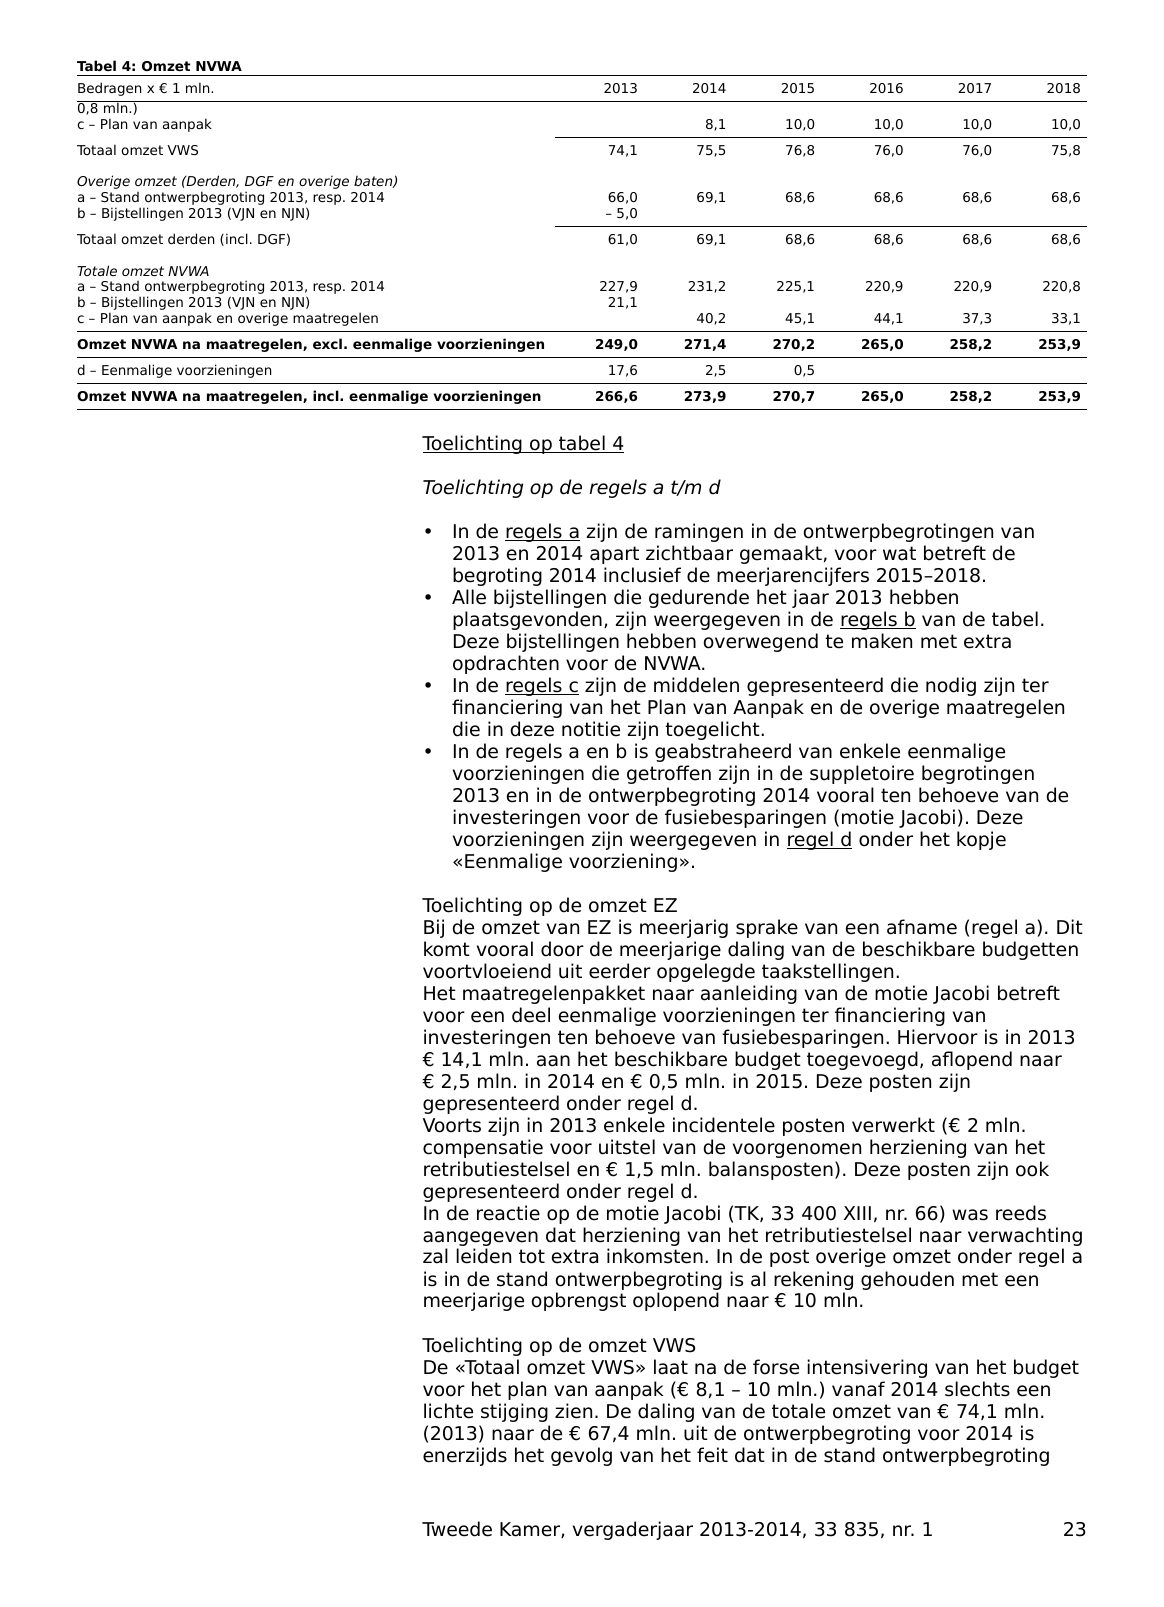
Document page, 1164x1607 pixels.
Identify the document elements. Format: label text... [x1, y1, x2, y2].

table_cell c – Plan van aanpak en overige maatregelen [77, 311, 555, 331]
table_cell [821, 358, 909, 383]
table_cell [998, 358, 1087, 383]
table_cell [821, 159, 909, 174]
table_cell 220,9 [821, 279, 909, 295]
table_cell [644, 295, 732, 311]
subtitle Toelichting op tabel 4 [422, 433, 1087, 454]
table_cell [909, 102, 998, 117]
table_cell [998, 263, 1087, 279]
table_cell 68,6 [998, 190, 1087, 206]
table_cell [555, 174, 644, 190]
table_cell Totaal omzet derden (incl. DGF) [77, 226, 555, 248]
table_cell 220,8 [998, 279, 1087, 295]
table_cell 10,0 [998, 117, 1087, 137]
table_cell c – Plan van aanpak [77, 117, 555, 137]
table_cell [644, 102, 732, 117]
table_cell 68,6 [998, 227, 1087, 248]
table_cell 231,2 [644, 279, 732, 295]
table_cell [998, 159, 1087, 174]
table_cell 258,2 [909, 332, 998, 357]
table_cell -0,8 mln.) [77, 102, 555, 117]
table_cell [909, 206, 998, 226]
table_cell [821, 174, 909, 190]
table_cell Totaal omzet VWS [77, 137, 555, 158]
text • In de regels a en b is geabstraheerd van enkele eenmalige voorzieningen die getroffen zijn in de suppletoire begrotingen 2013 en in de ontwerpbegroting 2014 vooral ten behoeve van de investeringen voor de fusiebesparingen (motie Jacobi). Deze voorzieningen zijn weergegeven in regel d onder het kopje «Eenmalige voorziening». [422, 741, 1087, 873]
text In de reactie op de motie Jacobi (TK, 33 400 XIII, nr. 66) was reeds aangegeven dat herziening van het retributiestelsel naar verwachting zal leiden tot extra inkomsten. In de post overige omzet onder regel a is in de stand ontwerpbegroting is al rekening gehouden met een meerjarige opbrengst oplopend naar € 10 mln. [422, 1202, 1087, 1312]
text Het maatregelenpakket naar aanleiding van de motie Jacobi betreft voor een deel eenmalige voorzieningen ter financiering van investeringen ten behoeve van fusiebesparingen. Hiervoor is in 2013 € 14,1 mln. aan het beschikbare budget toegevoegd, aflopend naar € 2,5 mln. in 2014 en € 0,5 mln. in 2015. Deze posten zijn gepresenteerd onder regel d. [422, 983, 1087, 1114]
table_cell 271,4 [644, 332, 732, 357]
table_cell a – Stand ontwerpbegroting 2013, resp. 2014 [77, 279, 555, 295]
table_cell 37,3 [909, 311, 998, 331]
table_cell [732, 174, 821, 190]
table_cell 8,1 [644, 117, 732, 137]
table_cell [909, 248, 998, 263]
table_cell 249,0 [555, 332, 644, 357]
table_cell [732, 206, 821, 226]
table_cell [909, 174, 998, 190]
table_cell 74,1 [555, 138, 644, 158]
table_cell 68,6 [909, 227, 998, 248]
table_cell [644, 206, 732, 226]
table_cell 75,5 [644, 138, 732, 158]
table_cell [732, 295, 821, 311]
text Toelichting op de omzet EZ [422, 895, 1087, 917]
table_cell [909, 358, 998, 383]
table_cell Bedragen x € 1 mln. [77, 76, 555, 101]
table_cell [732, 263, 821, 279]
table_cell 10,0 [732, 117, 821, 137]
text Voorts zijn in 2013 enkele incidentele posten verwerkt (€ 2 mln. compensatie voor uitstel van de voorgenomen herziening van het retributiestelsel en € 1,5 mln. balansposten). Deze posten zijn ook gepresenteerd onder regel d. [422, 1114, 1087, 1202]
table_cell [732, 102, 821, 117]
table_cell Omzet NVWA na maatregelen, excl. eenmalige voorzieningen [77, 332, 555, 357]
table_cell 273,9 [644, 384, 732, 409]
text Toelichting op de omzet VWS [422, 1334, 1087, 1357]
table_cell [644, 248, 732, 263]
text De «Totaal omzet VWS» laat na de forse intensivering van het budget voor het plan van aanpak (€ 8,1 – 10 mln.) vanaf 2014 slechts een lichte stijging zien. De daling van de totale omzet van € 74,1 mln. (2013) naar de € 67,4 mln. uit de ontwerpbegroting voor 2014 is enerzijds het gevolg van het feit dat in de stand ontwerpbegroting [422, 1357, 1087, 1466]
table_cell 68,6 [909, 190, 998, 206]
table_cell [909, 263, 998, 279]
table_cell [821, 263, 909, 279]
table_cell 253,9 [998, 332, 1087, 357]
table_cell [555, 117, 644, 137]
table_cell [909, 159, 998, 174]
table_cell 10,0 [821, 117, 909, 137]
table_cell [77, 159, 555, 174]
table_cell [732, 248, 821, 263]
table_cell 17,6 [555, 358, 644, 383]
table_cell 69,1 [644, 190, 732, 206]
table_cell 265,0 [821, 332, 909, 357]
table_cell 2018 [998, 76, 1087, 101]
table_cell 76,0 [821, 138, 909, 158]
table_cell 69,1 [644, 227, 732, 248]
table_cell [77, 248, 555, 263]
table_cell – 5,0 [555, 206, 644, 226]
table_cell [909, 295, 998, 311]
table_cell [732, 159, 821, 174]
table_cell [998, 102, 1087, 117]
table_cell b – Bijstellingen 2013 (VJN en NJN) [77, 295, 555, 311]
table_cell [555, 263, 644, 279]
table_cell [821, 102, 909, 117]
table_cell 253,9 [998, 384, 1087, 409]
table_cell [821, 248, 909, 263]
table_cell 0,5 [732, 358, 821, 383]
text Bij de omzet van EZ is meerjarig sprake van een afname (regel a). Dit komt vooral door de meerjarige daling van de beschikbare budgetten voortvloeiend uit eerder opgelegde taakstellingen. [422, 917, 1087, 983]
table_cell [555, 159, 644, 174]
table_cell Omzet NVWA na maatregelen, incl. eenmalige voorzieningen [77, 384, 555, 409]
table_cell 68,6 [732, 227, 821, 248]
table_cell [998, 174, 1087, 190]
table_header Tabel 4: Omzet NVWA [77, 59, 1087, 75]
table_cell 258,2 [909, 384, 998, 409]
table_cell 66,0 [555, 190, 644, 206]
table_cell [821, 206, 909, 226]
table_cell 40,2 [644, 311, 732, 331]
table_cell 266,6 [555, 384, 644, 409]
table_cell 33,1 [998, 311, 1087, 331]
table_cell b – Bijstellingen 2013 (VJN en NJN) [77, 206, 555, 226]
table_cell Totale omzet NVWA [77, 263, 555, 279]
table_cell 270,2 [732, 332, 821, 357]
text • Alle bijstellingen die gedurende het jaar 2013 hebben plaatsgevonden, zijn weergegeven in de regels b van de tabel. Deze bijstellingen hebben overwegend te maken met extra opdrachten voor de NVWA. [422, 587, 1087, 675]
table_cell [644, 263, 732, 279]
table_cell 2017 [909, 76, 998, 101]
table_cell 44,1 [821, 311, 909, 331]
table_cell 75,8 [998, 138, 1087, 158]
table_cell 2014 [644, 76, 732, 101]
table_cell 220,9 [909, 279, 998, 295]
table_cell [555, 102, 644, 117]
text • In de regels a zijn de ramingen in de ontwerpbegrotingen van 2013 en 2014 apart zichtbaar gemaakt, voor wat betreft de begroting 2014 inclusief de meerjarencijfers 2015–2018. [422, 521, 1087, 587]
subtitle Toelichting op de regels a t/m d [422, 477, 1087, 499]
table_cell 225,1 [732, 279, 821, 295]
table_cell 76,0 [909, 138, 998, 158]
table_cell 2015 [732, 76, 821, 101]
text • In de regels c zijn de middelen gepresenteerd die nodig zijn ter financiering van het Plan van Aanpak en de overige maatregelen die in deze notitie zijn toegelicht. [422, 675, 1087, 741]
table_cell 61,0 [555, 227, 644, 248]
table_cell 2013 [555, 76, 644, 101]
table_cell 76,8 [732, 138, 821, 158]
table_cell [998, 248, 1087, 263]
table_cell 68,6 [732, 190, 821, 206]
table_cell Overige omzet (Derden, DGF en overige baten) [77, 174, 555, 190]
table_cell 45,1 [732, 311, 821, 331]
table_cell d – Eenmalige voorzieningen [77, 358, 555, 383]
table_cell [555, 311, 644, 331]
table_cell [644, 174, 732, 190]
table_cell 21,1 [555, 295, 644, 311]
table_cell 10,0 [909, 117, 998, 137]
table_cell 2016 [821, 76, 909, 101]
table_cell 68,6 [821, 190, 909, 206]
table_cell [998, 206, 1087, 226]
table_cell [821, 295, 909, 311]
table_cell 270,7 [732, 384, 821, 409]
table_cell [555, 248, 644, 263]
table_cell [998, 295, 1087, 311]
table_cell 227,9 [555, 279, 644, 295]
table_cell [644, 159, 732, 174]
table_cell a – Stand ontwerpbegroting 2013, resp. 2014 [77, 190, 555, 206]
table_cell 265,0 [821, 384, 909, 409]
table_cell 2,5 [644, 358, 732, 383]
table_cell 68,6 [821, 227, 909, 248]
